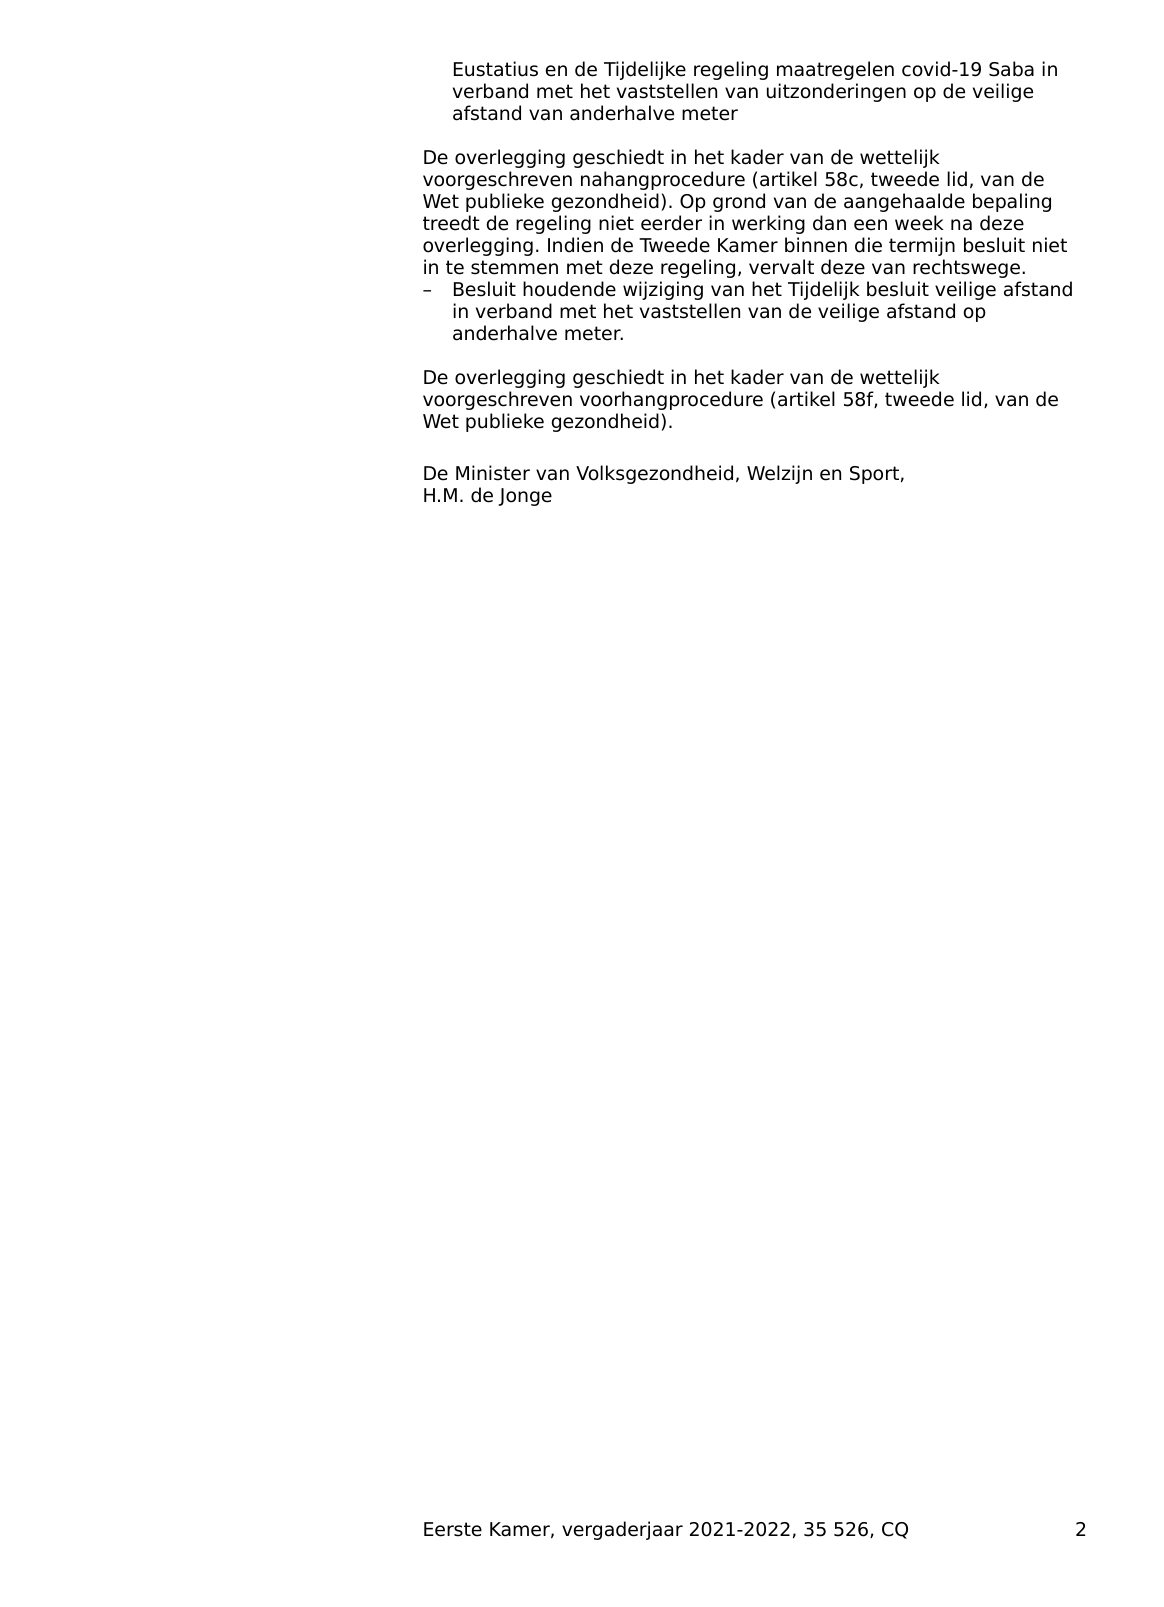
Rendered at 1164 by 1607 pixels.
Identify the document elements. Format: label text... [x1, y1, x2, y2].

text De overlegging geschiedt in het kader van de wettelijk voorgeschreven nahangprocedure (artikel 58c, tweede lid, van de Wet publieke gezondheid). Op grond van de aangehaalde bepaling treedt de regeling niet eerder in werking dan een week na deze overlegging. Indien de Tweede Kamer binnen die termijn besluit niet in te stemmen met deze regeling, vervalt deze van rechtswege. [422, 147, 1087, 279]
text De overlegging geschiedt in het kader van de wettelijk voorgeschreven voorhangprocedure (artikel 58f, tweede lid, van de Wet publieke gezondheid). [422, 367, 1087, 433]
text De Minister van Volksgezondheid, Welzijn en Sport, H.M. de Jonge [422, 463, 1087, 507]
text Eustatius en de Tijdelijke regeling maatregelen covid-19 Saba in verband met het vaststellen van uitzonderingen op de veilige afstand van anderhalve meter [422, 59, 1087, 125]
text – Besluit houdende wijziging van het Tijdelijk besluit veilige afstand in verband met het vaststellen van de veilige afstand op anderhalve meter. [422, 279, 1087, 345]
